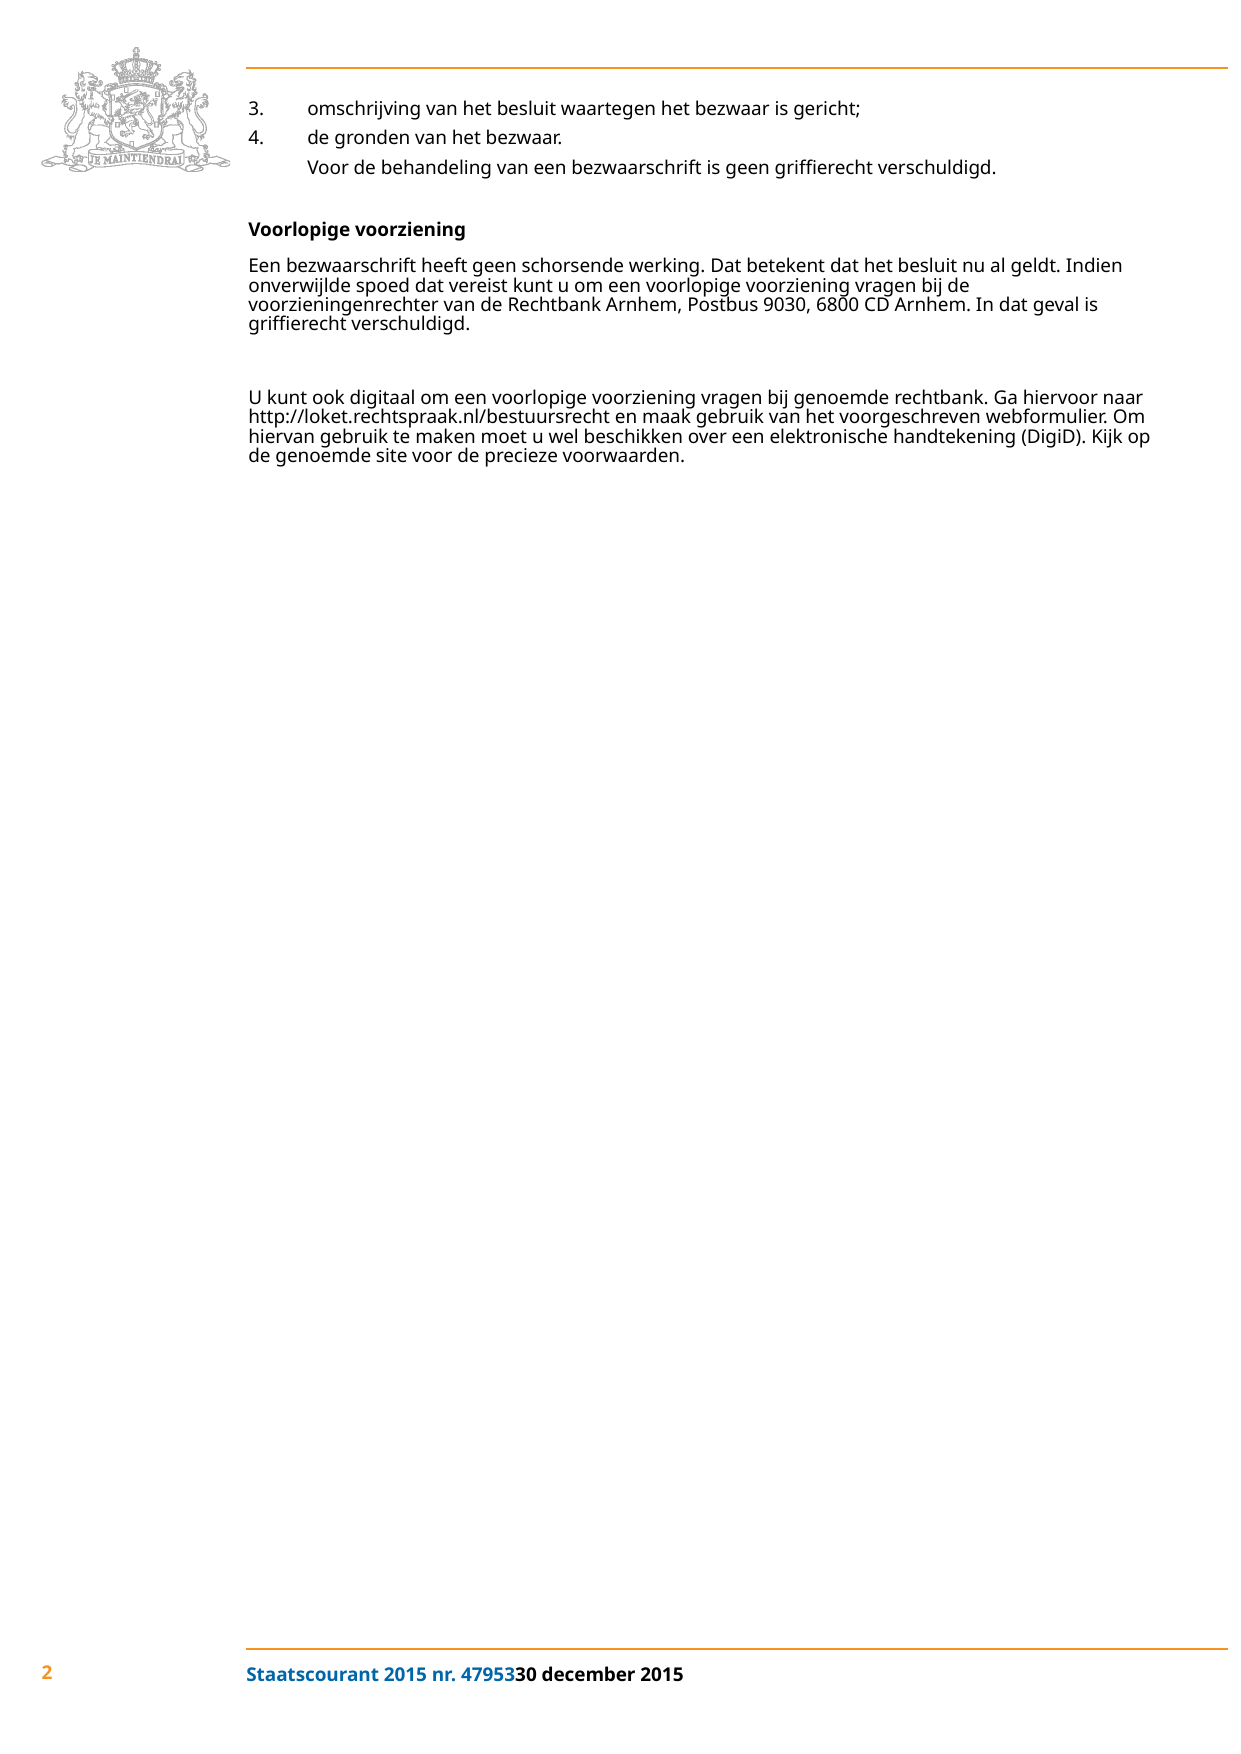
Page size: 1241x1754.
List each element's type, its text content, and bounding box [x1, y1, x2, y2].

text Voorlopige voorziening [248, 221, 1152, 240]
list omschrijving van het besluit waartegen het bezwaar is gericht; [248, 95, 1152, 121]
picture [41, 47, 231, 172]
text U kunt ook digitaal om een voorlopige voorziening vragen bij genoemde rechtbank. Ga hiervoor naar http://loket.rechtspraak.nl/bestuursrecht en maak gebruik van het voorgeschreven webformulier. Om hiervan gebruik te maken moet u wel beschikken over een elektronische handtekening (DigiD). Kijk op de genoemde site voor de precieze voorwaarden. [248, 389, 1152, 466]
text Een bezwaarschrift heeft geen schorsende werking. Dat betekent dat het besluit nu al geldt. Indien onverwijlde spoed dat vereist kunt u om een voorlopige voorziening vragen bij de voorzieningenrechter van de Rechtbank Arnhem, Postbus 9030, 6800 CD Arnhem. In dat geval is griffierecht verschuldigd. [248, 257, 1152, 334]
list Voor de behandeling van een bezwaarschrift is geen griffierecht verschuldigd. [248, 154, 1152, 180]
list de gronden van het bezwaar. [248, 124, 1152, 150]
